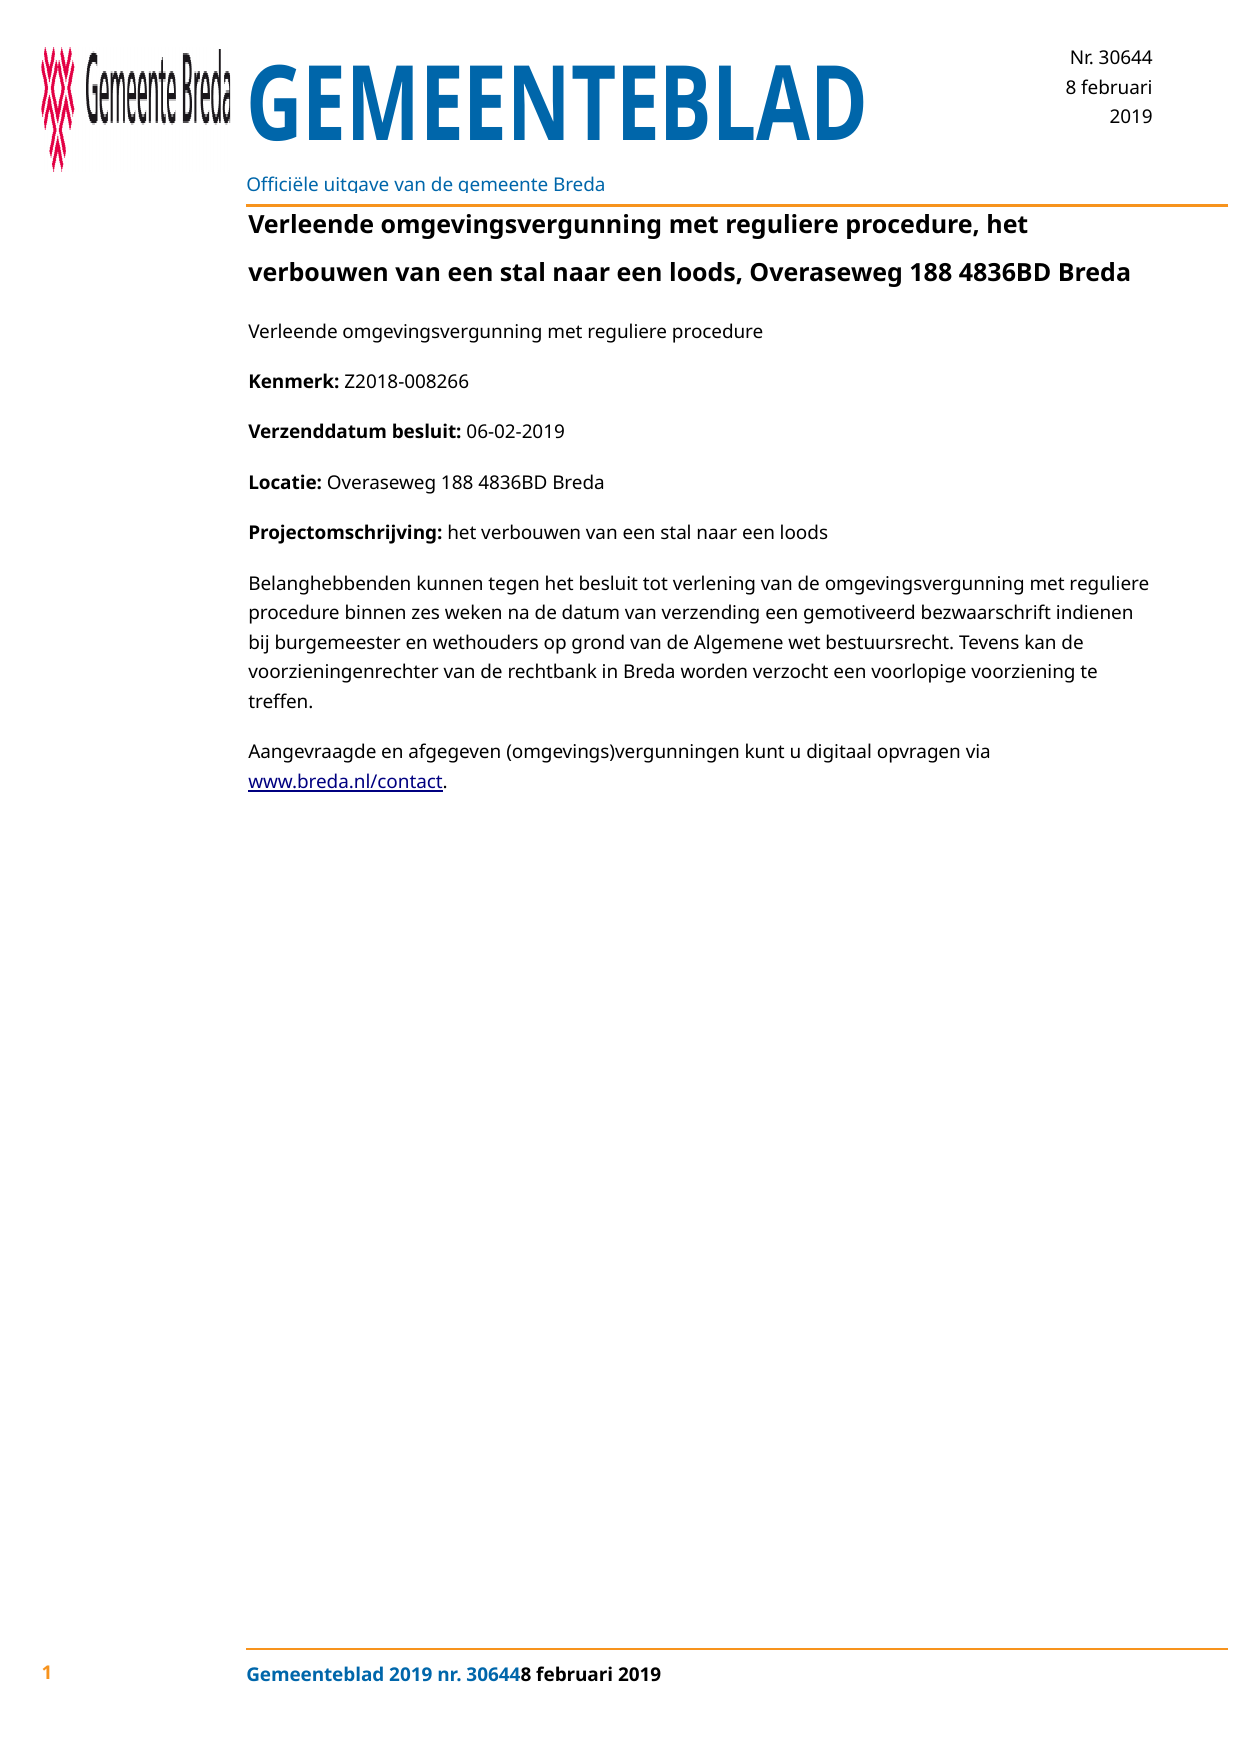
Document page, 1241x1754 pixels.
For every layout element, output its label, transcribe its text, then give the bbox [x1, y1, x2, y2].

text Verzenddatum besluit: 06-02-2019 [248, 419, 1152, 444]
text Kenmerk: Z2018-008266 [248, 368, 1152, 394]
text Projectomschrijving: het verbouwen van een stal naar een loods [248, 519, 1152, 545]
text Verleende omgevingsvergunning met reguliere procedure [248, 318, 1152, 344]
text Aangevraagde en afgegeven (omgevings)vergunningen kunt u digitaal opvragen via www.breda.nl/contact. [248, 739, 1152, 794]
picture [41, 47, 231, 172]
text Locatie: Overaseweg 188 4836BD Breda [248, 469, 1152, 495]
text Belanghebbenden kunnen tegen het besluit tot verlening van de omgevingsvergunning met reguliere procedure binnen zes weken na de datum van verzending een gemotiveerd bezwaarschrift indienen bij burgemeester en wethouders op grond van de Algemene wet bestuursrecht. Tevens kan de voorzieningenrechter van de rechtbank in Breda worden verzocht een voorlopige voorziening te treffen. [248, 570, 1152, 714]
text Verleende omgevingsvergunning met reguliere procedure, het verbouwen van een stal naar een loods, Overaseweg 188 4836BD Breda [248, 207, 1152, 288]
